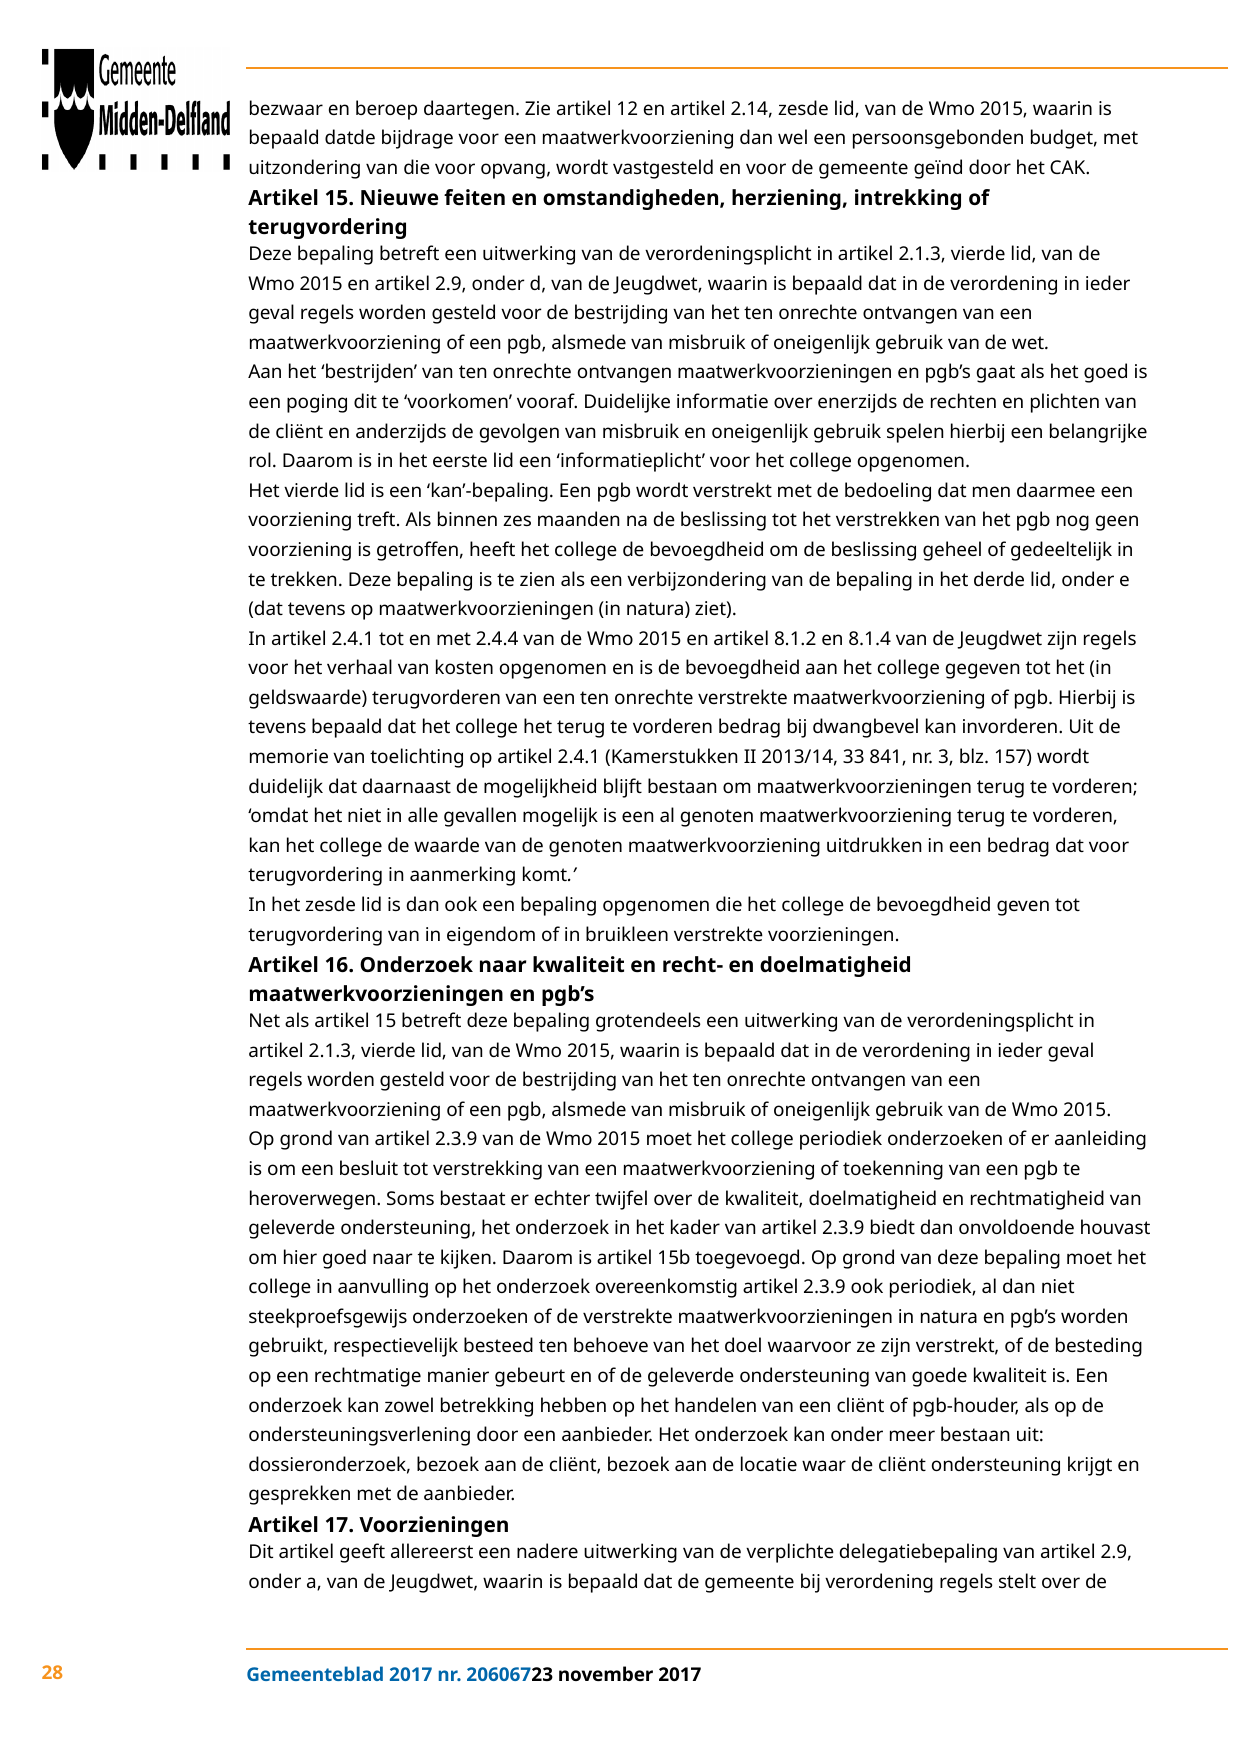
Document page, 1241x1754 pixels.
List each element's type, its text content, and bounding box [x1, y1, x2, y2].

text Aan het ‘bestrijden’ van ten onrechte ontvangen maatwerkvoorzieningen en pgb’s gaat als het goed is een poging dit te ‘voorkomen’ vooraf. Duidelijke informatie over enerzijds de rechten en plichten van de cliënt en anderzijds de gevolgen van misbruik en oneigenlijk gebruik spelen hierbij een belangrijke rol. Daarom is in het eerste lid een ‘informatieplicht’ voor het college opgenomen. [248, 359, 1152, 473]
text Artikel 17. Voorzieningen [248, 1510, 1152, 1539]
text bezwaar en beroep daartegen. Zie artikel 12 en artikel 2.14, zesde lid, van de Wmo 2015, waarin is bepaald datde bijdrage voor een maatwerkvoorziening dan wel een persoonsgebonden budget, met uitzondering van die voor opvang, wordt vastgesteld en voor de gemeente geïnd door het CAK. [248, 95, 1152, 180]
picture [41, 47, 231, 172]
text Artikel 16. Onderzoek naar kwaliteit en recht- en doelmatigheid maatwerkvoorzieningen en pgb’s [248, 950, 1152, 1007]
text Deze bepaling betreft een uitwerking van de verordeningsplicht in artikel 2.1.3, vierde lid, van de Wmo 2015 en artikel 2.9, onder d, van de Jeugdwet, waarin is bepaald dat in de verordening in ieder geval regels worden gesteld voor de bestrijding van het ten onrechte ontvangen van een maatwerkvoorziening of een pgb, alsmede van misbruik of oneigenlijk gebruik van de wet. [248, 240, 1152, 355]
text In artikel 2.4.1 tot en met 2.4.4 van de Wmo 2015 en artikel 8.1.2 en 8.1.4 van de Jeugdwet zijn regels voor het verhaal van kosten opgenomen en is de bevoegdheid aan het college gegeven tot het (in geldswaarde) terugvorderen van een ten onrechte verstrekte maatwerkvoorziening of pgb. Hierbij is tevens bepaald dat het college het terug te vorderen bedrag bij dwangbevel kan invorderen. Uit de memorie van toelichting op artikel 2.4.1 (Kamerstukken II 2013/14, 33 841, nr. 3, blz. 157) wordt duidelijk dat daarnaast de mogelijkheid blijft bestaan om maatwerkvoorzieningen terug te vorderen; ‘omdat het niet in alle gevallen mogelijk is een al genoten maatwerkvoorziening terug te vorderen, kan het college de waarde van de genoten maatwerkvoorziening uitdrukken in een bedrag dat voor terugvordering in aanmerking komt.’ [248, 625, 1152, 887]
text Dit artikel geeft allereerst een nadere uitwerking van de verplichte delegatiebepaling van artikel 2.9, onder a, van de Jeugdwet, waarin is bepaald dat de gemeente bij verordening regels stelt over de [248, 1539, 1152, 1594]
text In het zesde lid is dan ook een bepaling opgenomen die het college de bevoegdheid geven tot terugvordering van in eigendom of in bruikleen verstrekte voorzieningen. [248, 891, 1152, 947]
text Net als artikel 15 betreft deze bepaling grotendeels een uitwerking van de verordeningsplicht in artikel 2.1.3, vierde lid, van de Wmo 2015, waarin is bepaald dat in de verordening in ieder geval regels worden gesteld voor de bestrijding van het ten onrechte ontvangen van een maatwerkvoorziening of een pgb, alsmede van misbruik of oneigenlijk gebruik van de Wmo 2015. [248, 1007, 1152, 1122]
text Artikel 15. Nieuwe feiten en omstandigheden, herziening, intrekking of terugvordering [248, 183, 1152, 240]
text Op grond van artikel 2.3.9 van de Wmo 2015 moet het college periodiek onderzoeken of er aanleiding is om een besluit tot verstrekking van een maatwerkvoorziening of toekenning van een pgb te heroverwegen. Soms bestaat er echter twijfel over de kwaliteit, doelmatigheid en rechtmatigheid van geleverde ondersteuning, het onderzoek in het kader van artikel 2.3.9 biedt dan onvoldoende houvast om hier goed naar te kijken. Daarom is artikel 15b toegevoegd. Op grond van deze bepaling moet het college in aanvulling op het onderzoek overeenkomstig artikel 2.3.9 ook periodiek, al dan niet steekproefsgewijs onderzoeken of de verstrekte maatwerkvoorzieningen in natura en pgb’s worden gebruikt, respectievelijk besteed ten behoeve van het doel waarvoor ze zijn verstrekt, of de besteding op een rechtmatige manier gebeurt en of de geleverde ondersteuning van goede kwaliteit is. Een onderzoek kan zowel betrekking hebben op het handelen van een cliënt of pgb-houder, als op de ondersteuningsverlening door een aanbieder. Het onderzoek kan onder meer bestaan uit: dossieronderzoek, bezoek aan de cliënt, bezoek aan de locatie waar de cliënt ondersteuning krijgt en gesprekken met de aanbieder. [248, 1126, 1152, 1506]
text Het vierde lid is een ‘kan’-bepaling. Een pgb wordt verstrekt met de bedoeling dat men daarmee een voorziening treft. Als binnen zes maanden na de beslissing tot het verstrekken van het pgb nog geen voorziening is getroffen, heeft het college de bevoegdheid om de beslissing geheel of gedeeltelijk in te trekken. Deze bepaling is te zien als een verbijzondering van de bepaling in het derde lid, onder e (dat tevens op maatwerkvoorzieningen (in natura) ziet). [248, 477, 1152, 621]
